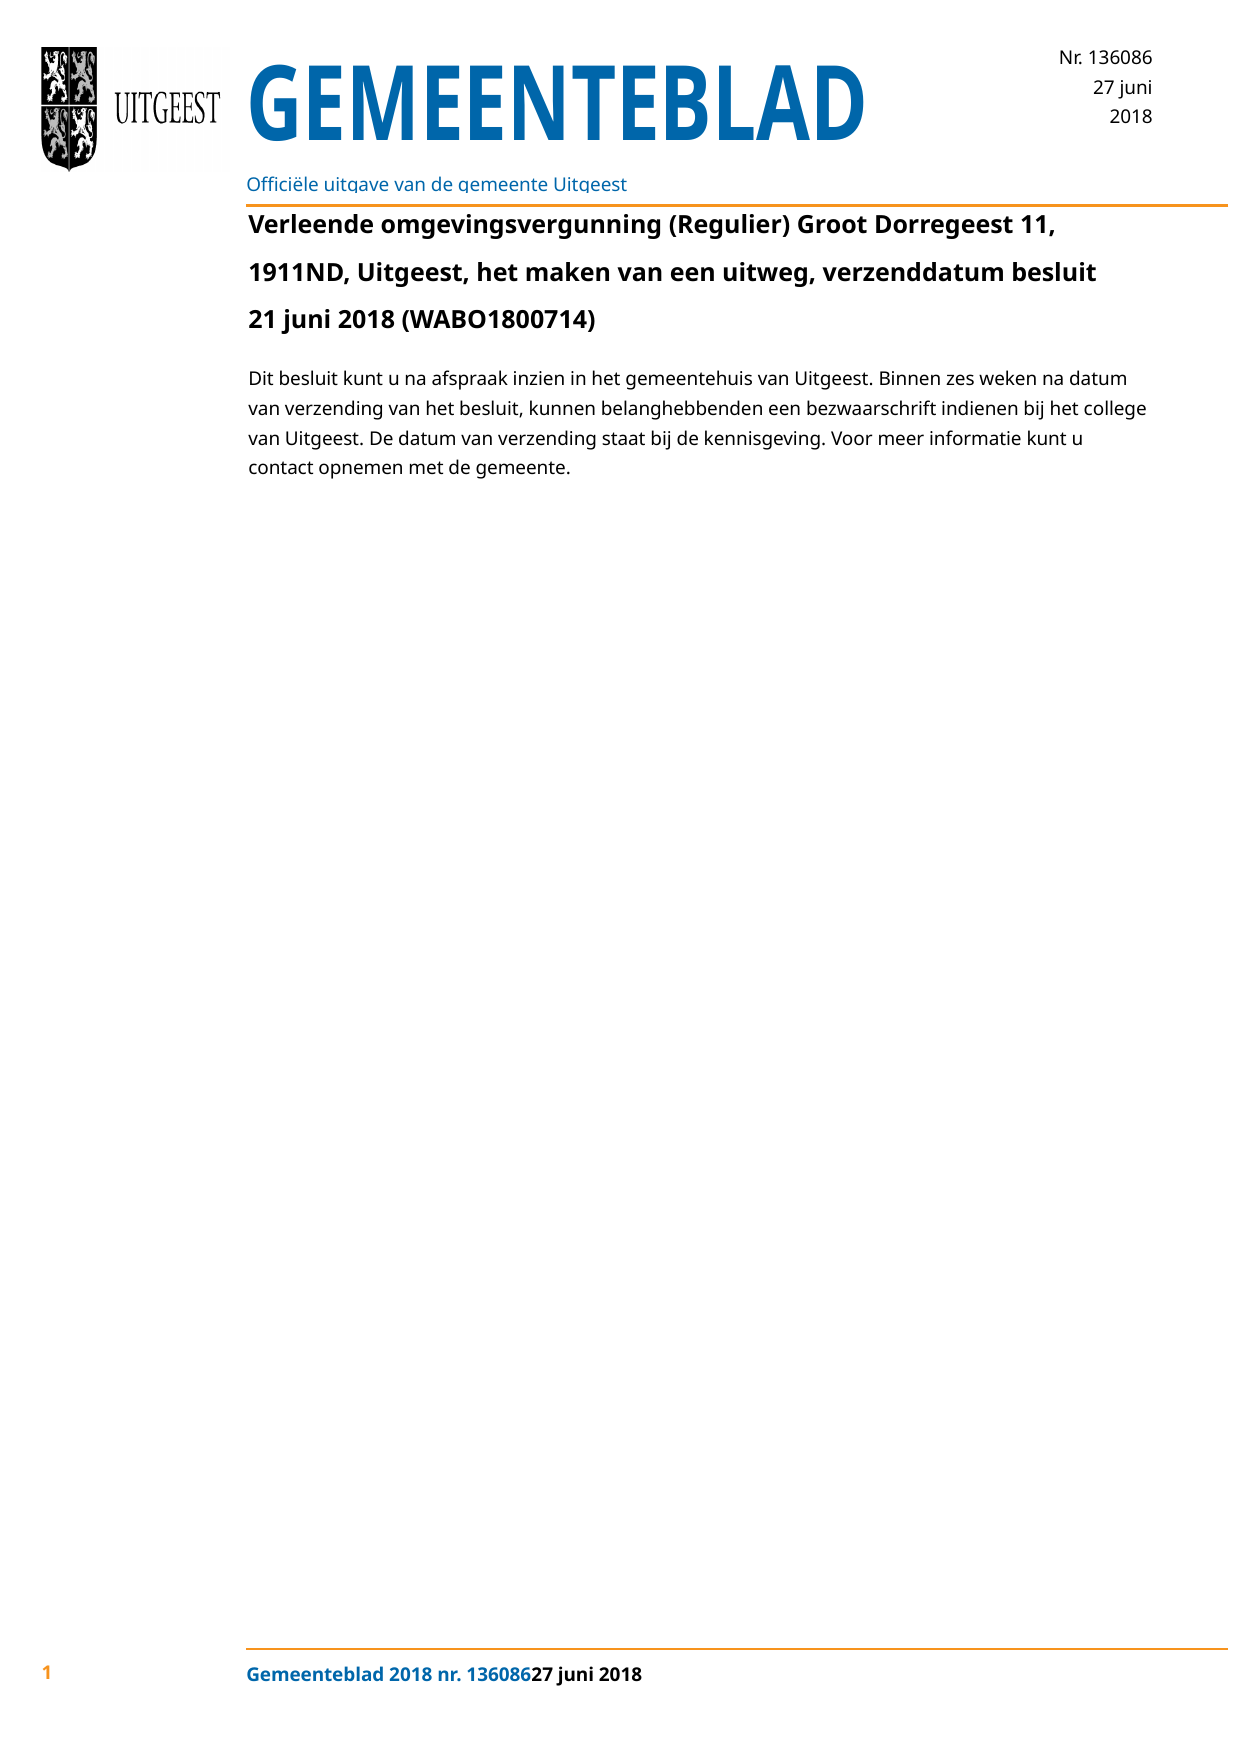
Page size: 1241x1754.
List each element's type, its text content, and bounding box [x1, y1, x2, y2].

picture [41, 47, 231, 172]
text Dit besluit kunt u na afspraak inzien in het gemeentehuis van Uitgeest. Binnen zes weken na datum van verzending van het besluit, kunnen belanghebbenden een bezwaarschrift indienen bij het college van Uitgeest. De datum van verzending staat bij de kennisgeving. Voor meer informatie kunt u contact opnemen met de gemeente. [248, 366, 1152, 480]
text Verleende omgevingsvergunning (Regulier) Groot Dorregeest 11, 1911ND, Uitgeest, het maken van een uitweg, verzenddatum besluit 21 juni 2018 (WABO1800714) [248, 207, 1152, 336]
